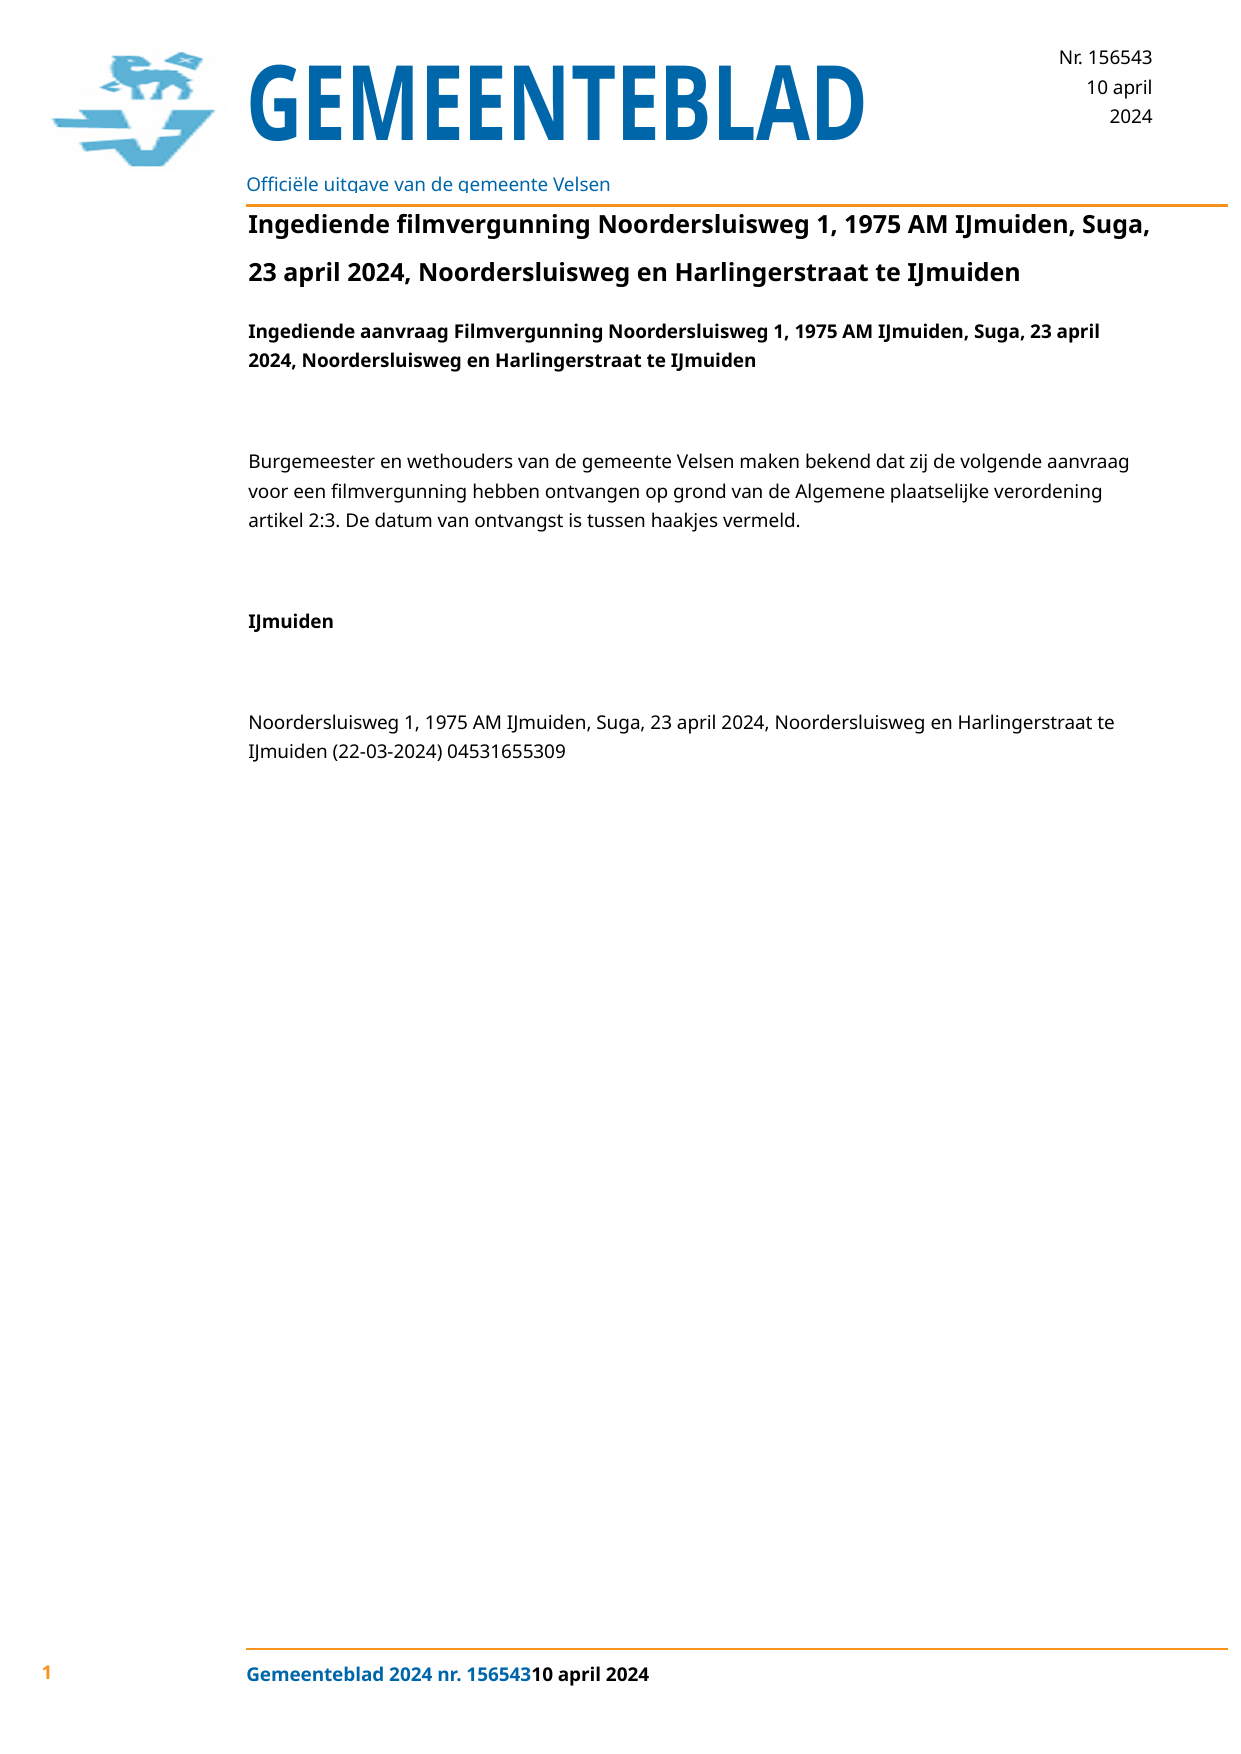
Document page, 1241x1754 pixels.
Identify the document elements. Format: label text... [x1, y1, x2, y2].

text Noordersluisweg 1, 1975 AM IJmuiden, Suga, 23 april 2024, Noordersluisweg en Harlingerstraat te IJmuiden (22-03-2024) 04531655309 [248, 709, 1152, 764]
text Burgemeester en wethouders van de gemeente Velsen maken bekend dat zij de volgende aanvraag voor een filmvergunning hebben ontvangen op grond van de Algemene plaatselijke verordening artikel 2:3. De datum van ontvangst is tussen haakjes vermeld. [248, 448, 1152, 533]
picture [41, 47, 231, 172]
text Ingediende filmvergunning Noordersluisweg 1, 1975 AM IJmuiden, Suga, 23 april 2024, Noordersluisweg en Harlingerstraat te IJmuiden [248, 207, 1152, 288]
text Ingediende aanvraag Filmvergunning Noordersluisweg 1, 1975 AM IJmuiden, Suga, 23 april 2024, Noordersluisweg en Harlingerstraat te IJmuiden [248, 318, 1152, 373]
text IJmuiden [248, 608, 1152, 634]
